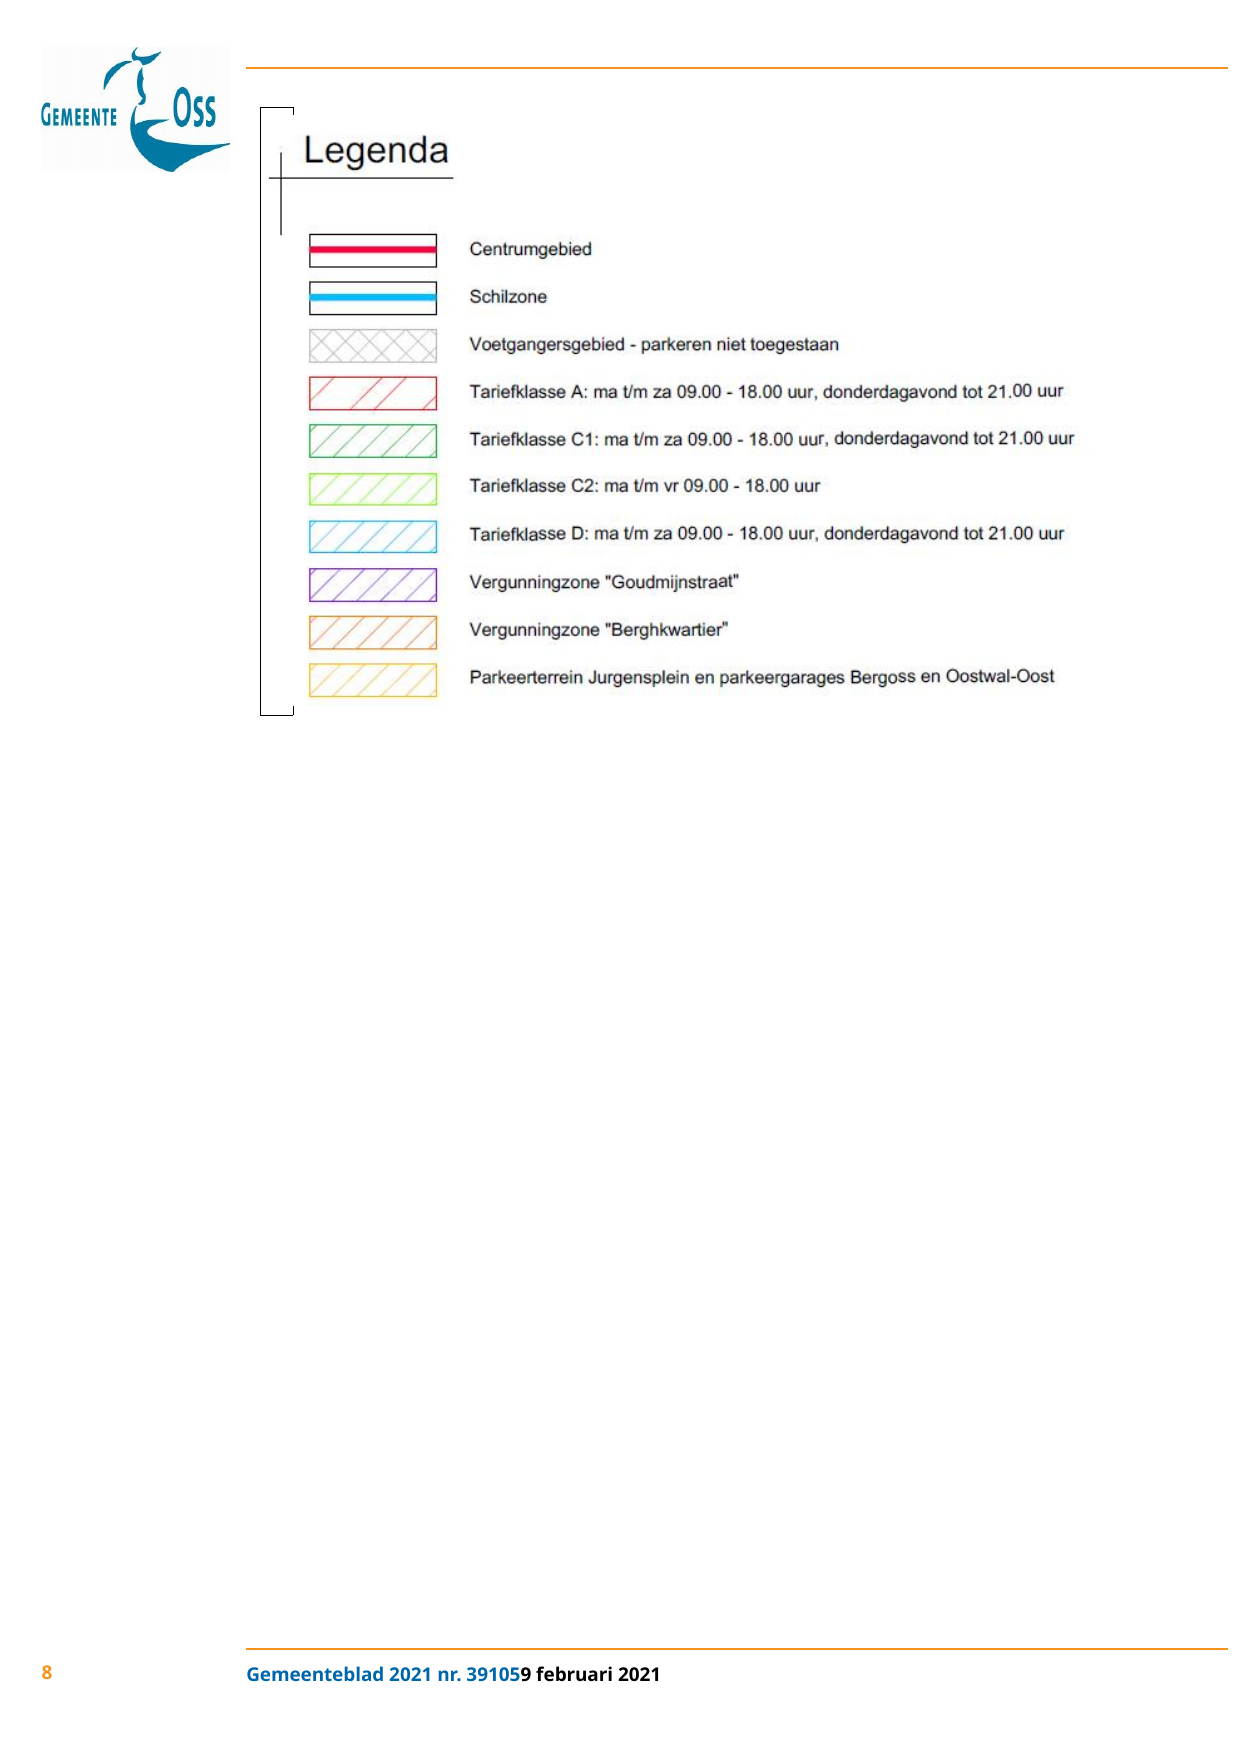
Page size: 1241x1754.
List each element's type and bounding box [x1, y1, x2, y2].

picture [41, 47, 231, 172]
picture [268, 115, 1100, 706]
